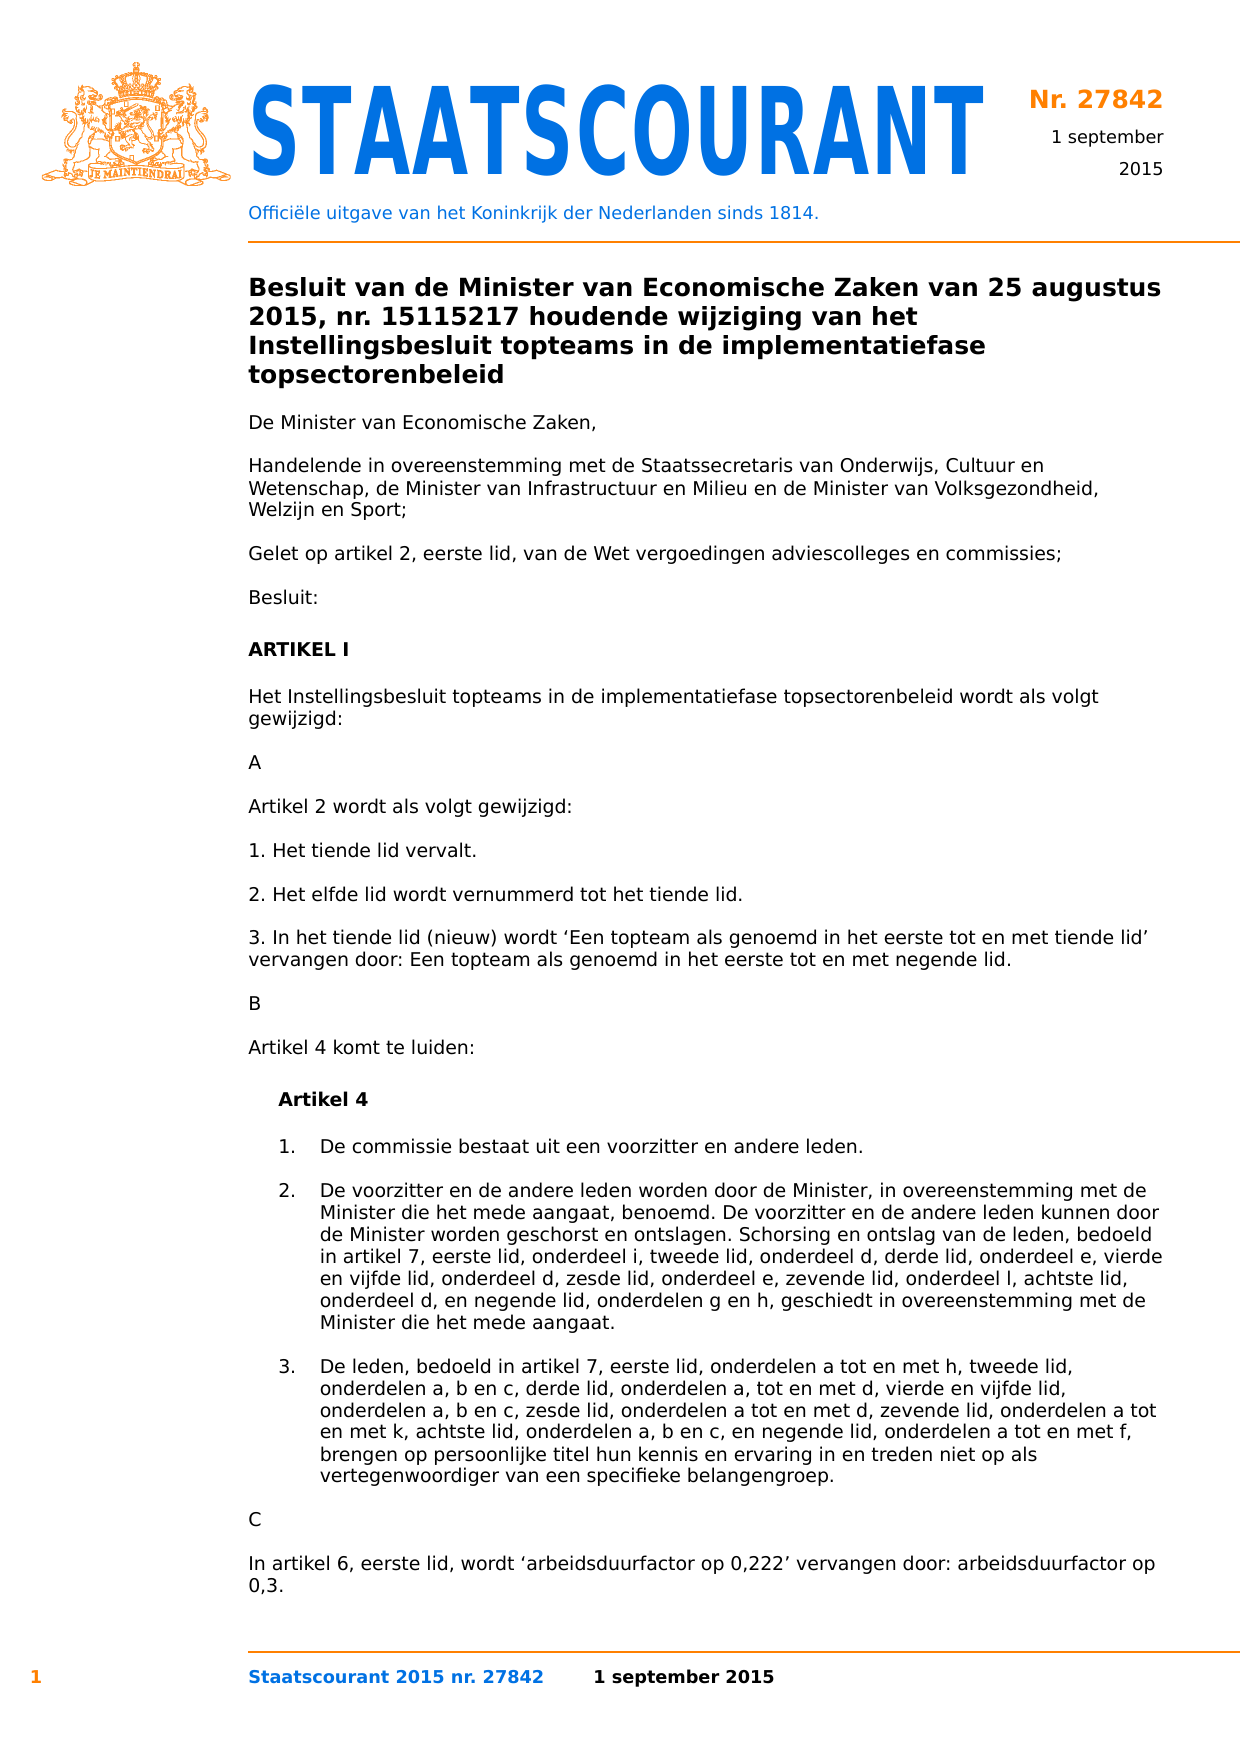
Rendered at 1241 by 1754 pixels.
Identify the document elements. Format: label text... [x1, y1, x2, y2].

text 1. De commissie bestaat uit een voorzitter en andere leden. [278, 1136, 1163, 1158]
table_header Nr. 27842 [998, 62, 1240, 121]
table_cell Officiële uitgave van het Koninkrijk der Nederlanden sinds 1814. [248, 203, 1240, 241]
text 3. De leden, bedoeld in artikel 7, eerste lid, onderdelen a tot en met h, tweede lid, onderdelen a, b en c, derde lid, onderdelen a, tot en met d, vierde en vijfde lid, onderdelen a, b en c, zesde lid, onderdelen a tot en met d, zevende lid, onderdelen a tot en met k, achtste lid, onderdelen a, b en c, en negende lid, onderdelen a tot en met f, brengen op persoonlijke titel hun kennis en ervaring in en treden niet op als vertegenwoordiger van een specifieke belangengroep. [278, 1356, 1163, 1487]
subtitle Besluit van de Minister van Economische Zaken van 25 augustus 2015, nr. 15115217 houdende wijziging van het Instellingsbesluit topteams in de implementatiefase topsectorenbeleid [248, 273, 1163, 390]
text A [248, 752, 1163, 774]
text Gelet op artikel 2, eerste lid, van de Wet vergoedingen adviescolleges en commissies; [248, 543, 1163, 565]
table_cell 2015 [998, 153, 1240, 203]
text Het Instellingsbesluit topteams in de implementatiefase topsectorenbeleid wordt als volgt gewijzigd: [248, 686, 1163, 730]
text Besluit: [248, 587, 1163, 609]
text Artikel 4 komt te luiden: [248, 1037, 1163, 1059]
text Artikel 2 wordt als volgt gewijzigd: [248, 796, 1163, 818]
subtitle ARTIKEL I [248, 639, 1163, 661]
subtitle Artikel 4 [278, 1089, 1163, 1111]
text 2. De voorzitter en de andere leden worden door de Minister, in overeenstemming met de Minister die het mede aangaat, benoemd. De voorzitter en de andere leden kunnen door de Minister worden geschorst en ontslagen. Schorsing en ontslag van de leden, bedoeld in artikel 7, eerste lid, onderdeel i, tweede lid, onderdeel d, derde lid, onderdeel e, vierde en vijfde lid, onderdeel d, zesde lid, onderdeel e, zevende lid, onderdeel l, achtste lid, onderdeel d, en negende lid, onderdelen g en h, geschiedt in overeenstemming met de Minister die het mede aangaat. [278, 1180, 1163, 1334]
text 1. Het tiende lid vervalt. [248, 839, 1163, 862]
table_cell 1 september [998, 121, 1240, 153]
text De Minister van Economische Zaken, [248, 412, 1163, 433]
table_header [25, 62, 248, 241]
text Handelende in overeenstemming met de Staatssecretaris van Onderwijs, Cultuur en Wetenschap, de Minister van Infrastructuur en Milieu en de Minister van Volksgezondheid, Welzijn en Sport; [248, 455, 1163, 521]
text In artikel 6, eerste lid, wordt ‘arbeidsduurfactor op 0,222’ vervangen door: arbeidsduurfactor op 0,3. [248, 1553, 1163, 1597]
picture [41, 62, 231, 186]
text B [248, 993, 1163, 1015]
text 3. In het tiende lid (nieuw) wordt ‘Een topteam als genoemd in het eerste tot en met tiende lid’ vervangen door: Een topteam als genoemd in het eerste tot en met negende lid. [248, 927, 1163, 971]
text 2. Het elfde lid wordt vernummerd tot het tiende lid. [248, 883, 1163, 905]
text C [248, 1509, 1163, 1531]
table_header STAATSCOURANT [248, 62, 998, 203]
